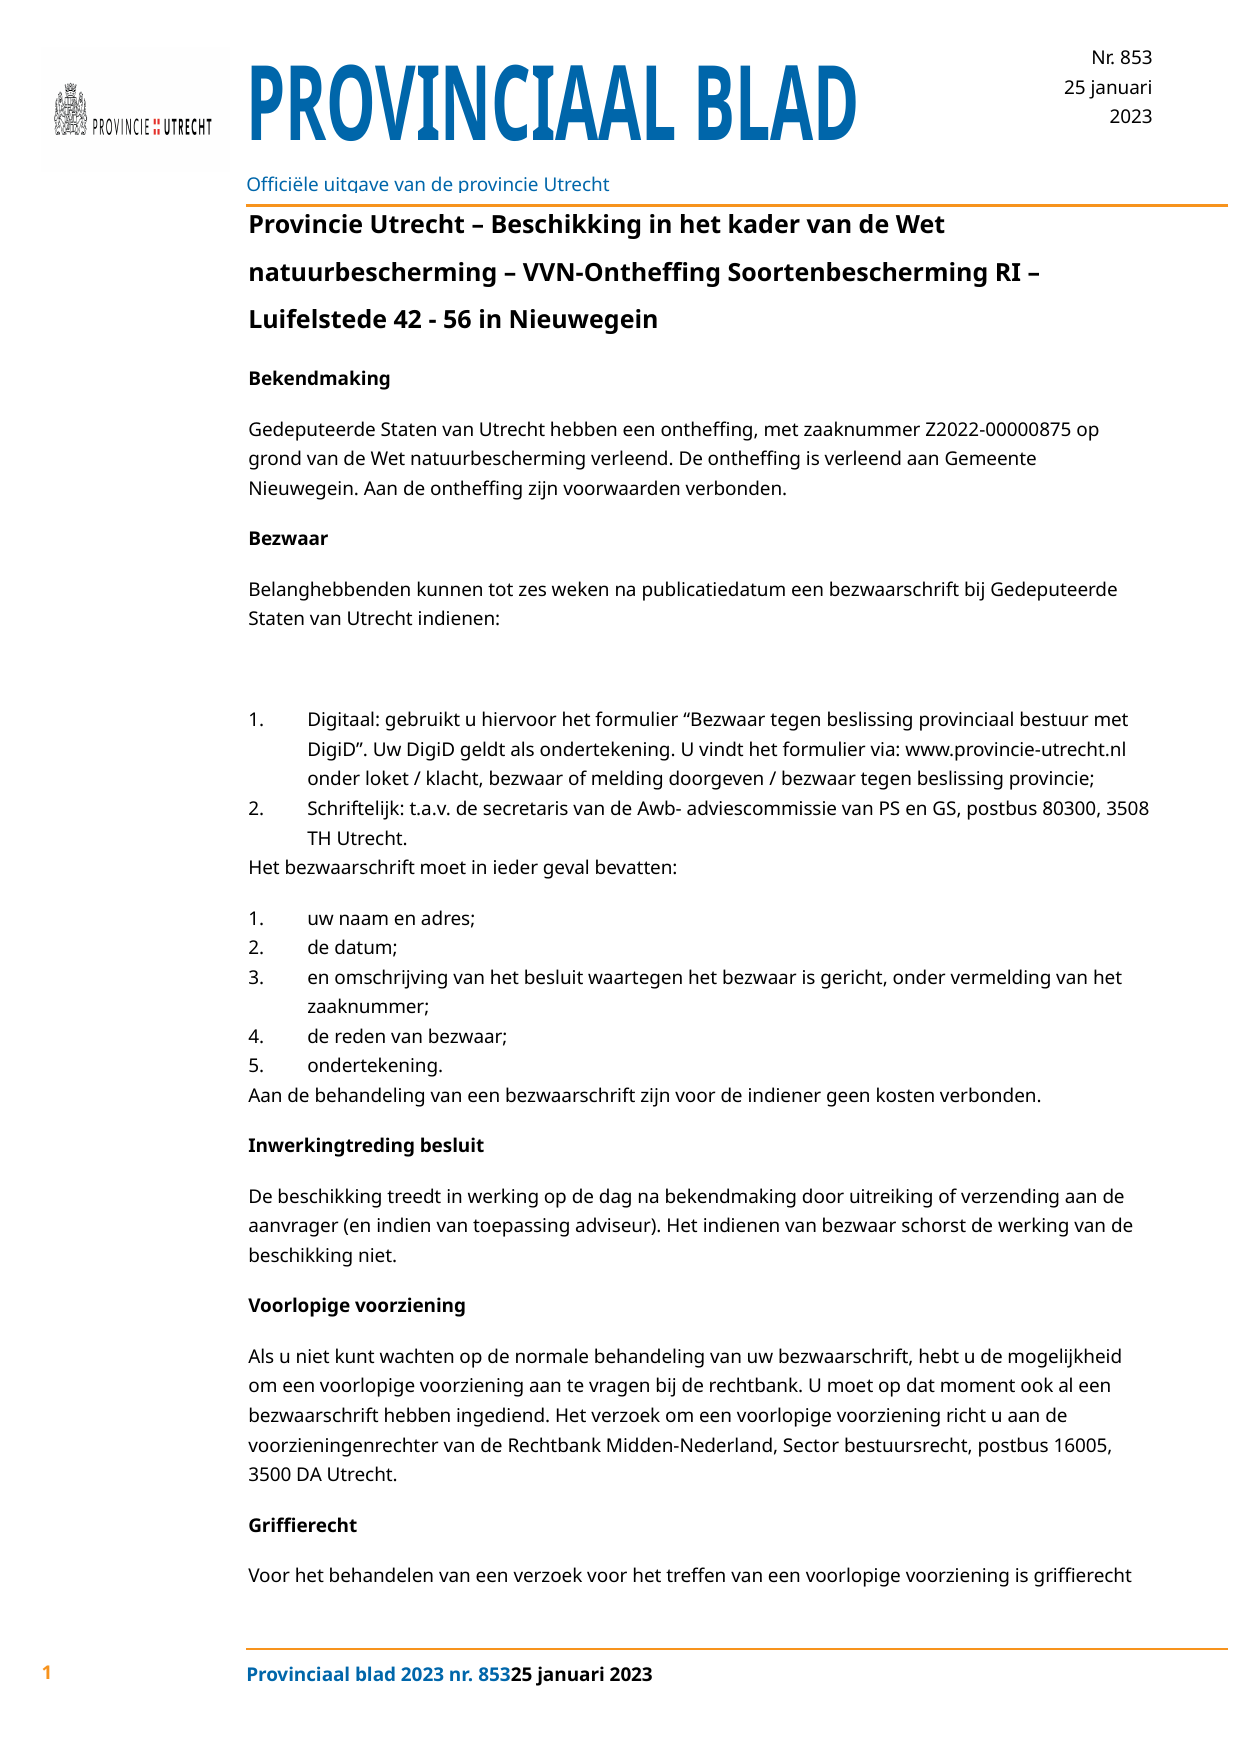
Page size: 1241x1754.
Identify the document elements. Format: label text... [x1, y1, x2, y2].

text Inwerkingtreding besluit [248, 1133, 1152, 1158]
text Belanghebbenden kunnen tot zes weken na publicatiedatum een bezwaarschrift bij Gedeputeerde Staten van Utrecht indienen: [248, 576, 1152, 631]
text Voorlopige voorziening [248, 1293, 1152, 1318]
text Voor het behandelen van een verzoek voor het treffen van een voorlopige voorziening is griffierecht [248, 1562, 1152, 1588]
text Gedeputeerde Staten van Utrecht hebben een ontheffing, met zaaknummer Z2022-00000875 op grond van de Wet natuurbescherming verleend. De ontheffing is verleend aan Gemeente Nieuwegein. Aan de ontheffing zijn voorwaarden verbonden. [248, 416, 1152, 501]
text Bekendmaking [248, 366, 1152, 391]
text Aan de behandeling van een bezwaarschrift zijn voor de indiener geen kosten verbonden. [248, 1082, 1152, 1108]
list de datum; [248, 934, 1152, 960]
list de reden van bezwaar; [248, 1023, 1152, 1049]
list uw naam en adres; [248, 905, 1152, 930]
list en omschrijving van het besluit waartegen het bezwaar is gericht, onder vermelding van het zaaknummer; [248, 964, 1152, 1019]
list Schriftelijk: t.a.v. de secretaris van de Awb- adviescommissie van PS en GS, postbus 80300, 3508 TH Utrecht. [248, 795, 1152, 850]
text Provincie Utrecht – Beschikking in het kader van de Wet natuurbescherming – VVN-Ontheffing Soortenbescherming RI – Luifelstede 42 - 56 in Nieuwegein [248, 207, 1152, 336]
text De beschikking treedt in werking op de dag na bekendmaking door uitreiking of verzending aan de aanvrager (en indien van toepassing adviseur). Het indienen van bezwaar schorst de werking van de beschikking niet. [248, 1183, 1152, 1268]
text Griffierecht [248, 1512, 1152, 1537]
list ondertekening. [248, 1053, 1152, 1078]
picture [41, 47, 231, 172]
text Als u niet kunt wachten op de normale behandeling van uw bezwaarschrift, hebt u de mogelijkheid om een voorlopige voorziening aan te vragen bij de rechtbank. U moet op dat moment ook al een bezwaarschrift hebben ingediend. Het verzoek om een voorlopige voorziening richt u aan de voorzieningenrechter van de Rechtbank Midden-Nederland, Sector bestuursrecht, postbus 16005, 3500 DA Utrecht. [248, 1343, 1152, 1487]
text Bezwaar [248, 526, 1152, 551]
list Digitaal: gebruikt u hiervoor het formulier “Bezwaar tegen beslissing provinciaal bestuur met DigiD”. Uw DigiD geldt als ondertekening. U vindt het formulier via: www.provincie-utrecht.nl onder loket / klacht, bezwaar of melding doorgeven / bezwaar tegen beslissing provincie; [248, 706, 1152, 791]
text Het bezwaarschrift moet in ieder geval bevatten: [248, 854, 1152, 880]
